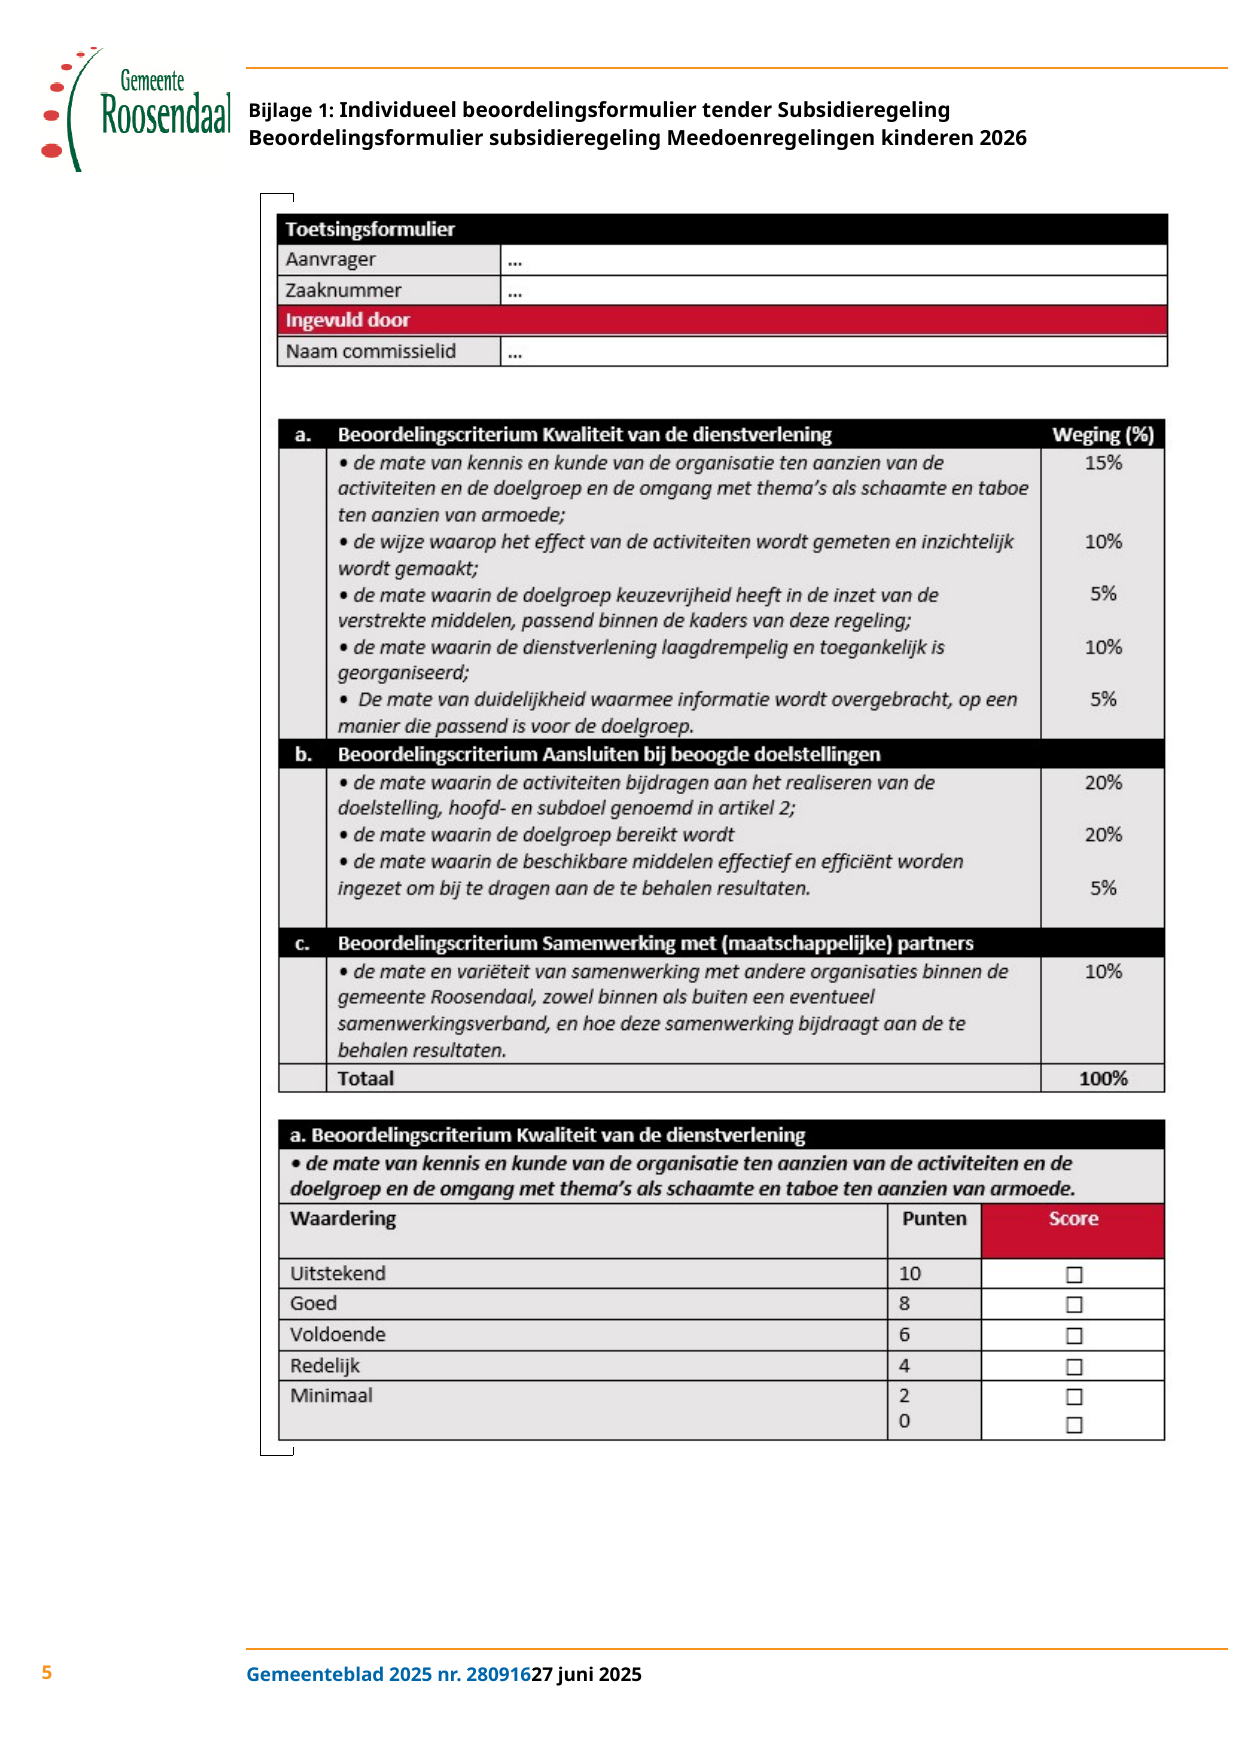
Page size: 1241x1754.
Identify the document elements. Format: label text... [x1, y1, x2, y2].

text Bijlage 1: Individueel beoordelingsformulier tender Subsidieregeling Beoordelingsformulier subsidieregeling Meedoenregelingen kinderen 2026 [248, 95, 1152, 152]
picture [41, 47, 231, 172]
picture [268, 202, 1173, 1447]
